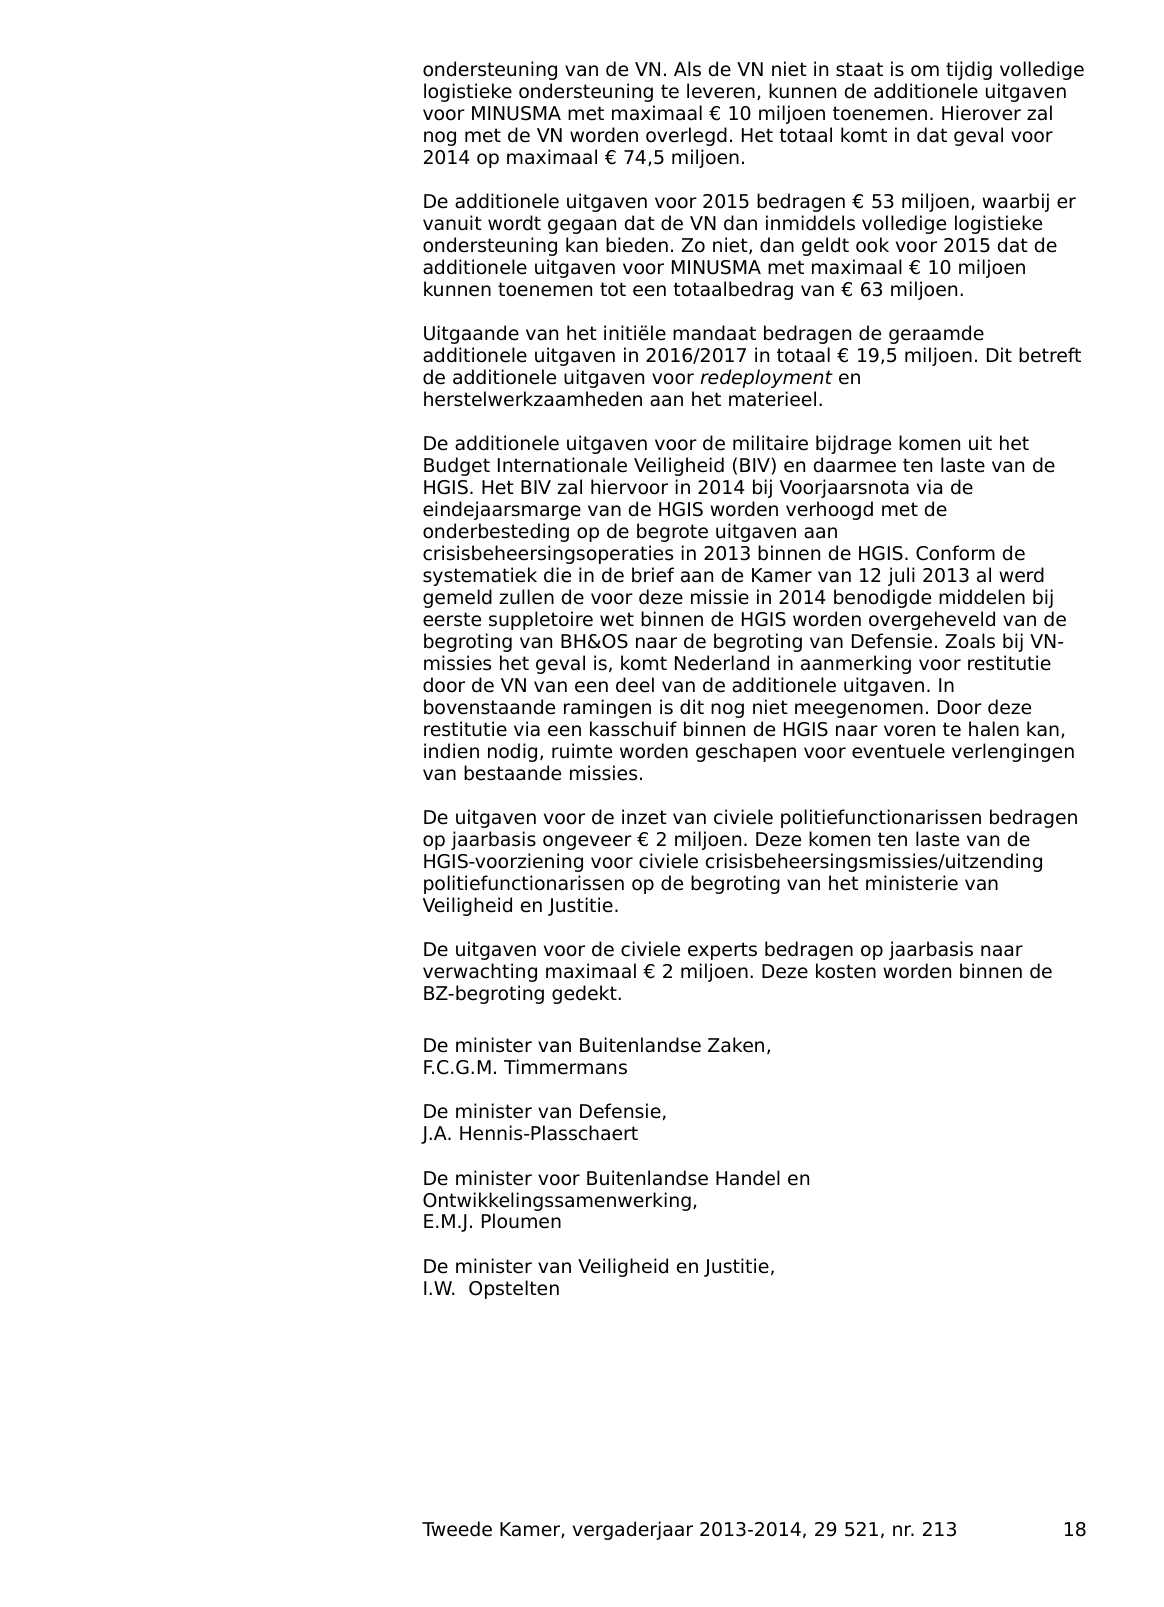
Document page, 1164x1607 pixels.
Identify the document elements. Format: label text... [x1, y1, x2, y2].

text ondersteuning van de VN. Als de VN niet in staat is om tijdig volledige logistieke ondersteuning te leveren, kunnen de additionele uitgaven voor MINUSMA met maximaal € 10 miljoen toenemen. Hierover zal nog met de VN worden overlegd. Het totaal komt in dat geval voor 2014 op maximaal € 74,5 miljoen. [422, 59, 1087, 169]
text De additionele uitgaven voor 2015 bedragen € 53 miljoen, waarbij er vanuit wordt gegaan dat de VN dan inmiddels volledige logistieke ondersteuning kan bieden. Zo niet, dan geldt ook voor 2015 dat de additionele uitgaven voor MINUSMA met maximaal € 10 miljoen kunnen toenemen tot een totaalbedrag van € 63 miljoen. [422, 191, 1087, 301]
text De minister voor Buitenlandse Handel en Ontwikkelingssamenwerking, E.M.J. Ploumen [422, 1167, 1087, 1233]
text De uitgaven voor de inzet van civiele politiefunctionarissen bedragen op jaarbasis ongeveer € 2 miljoen. Deze komen ten laste van de HGIS-voorziening voor civiele crisisbeheersingsmissies/uitzending politiefunctionarissen op de begroting van het ministerie van Veiligheid en Justitie. [422, 807, 1087, 917]
text De uitgaven voor de civiele experts bedragen op jaarbasis naar verwachting maximaal € 2 miljoen. Deze kosten worden binnen de BZ-begroting gedekt. [422, 939, 1087, 1005]
text De minister van Buitenlandse Zaken, F.C.G.M. Timmermans [422, 1035, 1087, 1079]
text De minister van Defensie, J.A. Hennis-Plasschaert [422, 1101, 1087, 1145]
text De minister van Veiligheid en Justitie, I.W. Opstelten [422, 1256, 1087, 1299]
text De additionele uitgaven voor de militaire bijdrage komen uit het Budget Internationale Veiligheid (BIV) en daarmee ten laste van de HGIS. Het BIV zal hiervoor in 2014 bij Voorjaarsnota via de eindejaarsmarge van de HGIS worden verhoogd met de onderbesteding op de begrote uitgaven aan crisisbeheersingsoperaties in 2013 binnen de HGIS. Conform de systematiek die in de brief aan de Kamer van 12 juli 2013 al werd gemeld zullen de voor deze missie in 2014 benodigde middelen bij eerste suppletoire wet binnen de HGIS worden overgeheveld van de begroting van BH&OS naar de begroting van Defensie. Zoals bij VN-missies het geval is, komt Nederland in aanmerking voor restitutie door de VN van een deel van de additionele uitgaven. In bovenstaande ramingen is dit nog niet meegenomen. Door deze restitutie via een kasschuif binnen de HGIS naar voren te halen kan, indien nodig, ruimte worden geschapen voor eventuele verlengingen van bestaande missies. [422, 433, 1087, 785]
text Uitgaande van het initiële mandaat bedragen de geraamde additionele uitgaven in 2016/2017 in totaal € 19,5 miljoen. Dit betreft de additionele uitgaven voor redeployment en herstelwerkzaamheden aan het materieel. [422, 323, 1087, 411]
